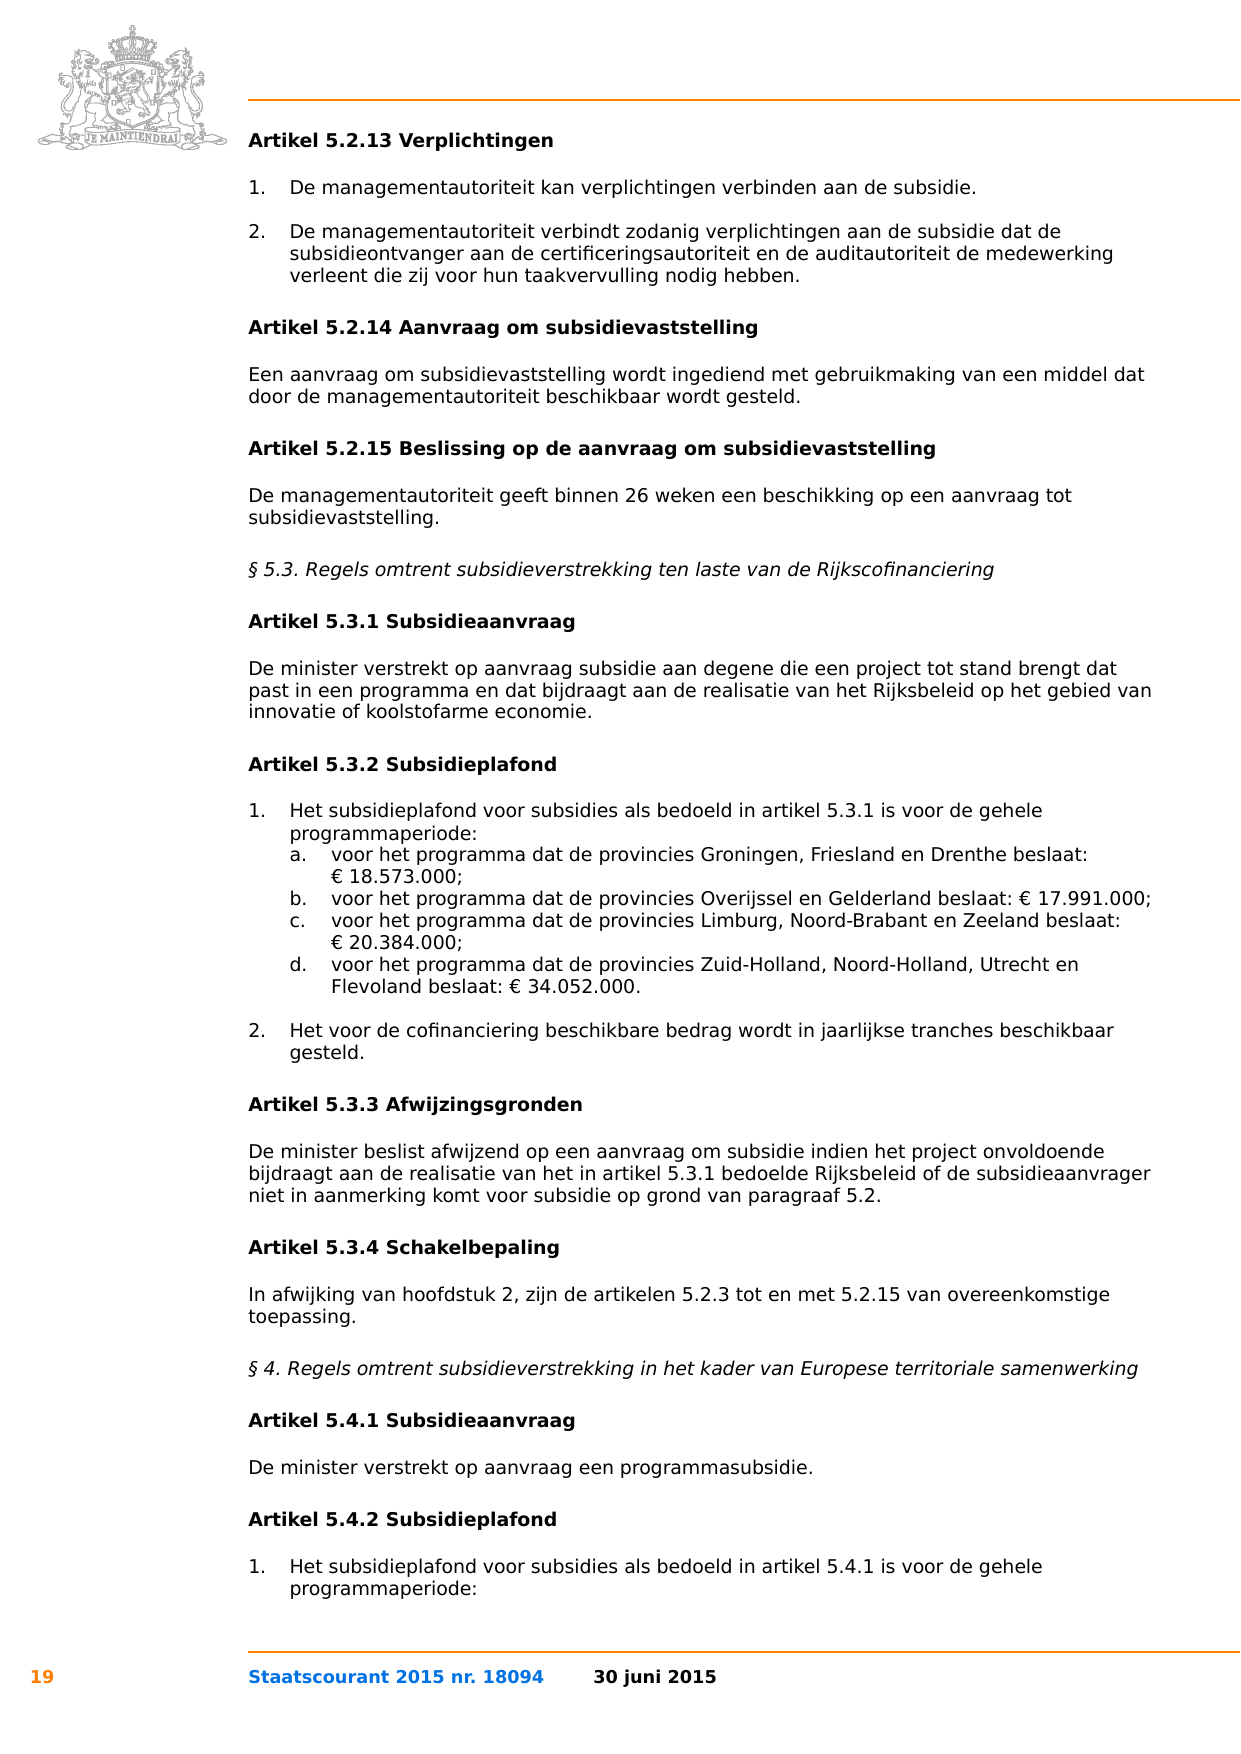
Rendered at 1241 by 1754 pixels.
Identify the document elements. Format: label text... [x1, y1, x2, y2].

subtitle Artikel 5.3.1 Subsidieaanvraag [248, 611, 1163, 632]
subtitle Artikel 5.3.2 Subsidieplafond [248, 753, 1163, 775]
subtitle § 4. Regels omtrent subsidieverstrekking in het kader van Europese territoriale samenwerking [248, 1358, 1163, 1380]
text 1. De managementautoriteit kan verplichtingen verbinden aan de subsidie. [248, 177, 1163, 199]
subtitle Artikel 5.3.4 Schakelbepaling [248, 1237, 1163, 1259]
text d. voor het programma dat de provincies Zuid-Holland, Noord-Holland, Utrecht en Flevoland beslaat: € 34.052.000. [289, 954, 1163, 998]
text 2. Het voor de cofinanciering beschikbare bedrag wordt in jaarlijkse tranches beschikbaar gesteld. [248, 1020, 1163, 1064]
text De minister beslist afwijzend op een aanvraag om subsidie indien het project onvoldoende bijdraagt aan de realisatie van het in artikel 5.3.1 bedoelde Rijksbeleid of de subsidieaanvrager niet in aanmerking komt voor subsidie op grond van paragraaf 5.2. [248, 1141, 1163, 1207]
text 1. Het subsidieplafond voor subsidies als bedoeld in artikel 5.4.1 is voor de gehele programmaperiode: [248, 1556, 1163, 1600]
text De managementautoriteit geeft binnen 26 weken een beschikking op een aanvraag tot subsidievaststelling. [248, 484, 1163, 528]
text b. voor het programma dat de provincies Overijssel en Gelderland beslaat: € 17.991.000; [289, 888, 1163, 910]
subtitle Artikel 5.4.1 Subsidieaanvraag [248, 1410, 1163, 1432]
subtitle Artikel 5.4.2 Subsidieplafond [248, 1509, 1163, 1531]
subtitle Artikel 5.2.13 Verplichtingen [248, 130, 1163, 152]
picture [38, 25, 227, 150]
text Een aanvraag om subsidievaststelling wordt ingediend met gebruikmaking van een middel dat door de managementautoriteit beschikbaar wordt gesteld. [248, 364, 1163, 408]
text a. voor het programma dat de provincies Groningen, Friesland en Drenthe beslaat: € 18.573.000; [289, 844, 1163, 888]
text De minister verstrekt op aanvraag subsidie aan degene die een project tot stand brengt dat past in een programma en dat bijdraagt aan de realisatie van het Rijksbeleid op het gebied van innovatie of koolstofarme economie. [248, 657, 1163, 723]
subtitle § 5.3. Regels omtrent subsidieverstrekking ten laste van de Rijkscofinanciering [248, 558, 1163, 581]
text c. voor het programma dat de provincies Limburg, Noord-Brabant en Zeeland beslaat: € 20.384.000; [289, 910, 1163, 954]
text 2. De managementautoriteit verbindt zodanig verplichtingen aan de subsidie dat de subsidieontvanger aan de certificeringsautoriteit en de auditautoriteit de medewerking verleent die zij voor hun taakvervulling nodig hebben. [248, 221, 1163, 287]
subtitle Artikel 5.2.15 Beslissing op de aanvraag om subsidievaststelling [248, 438, 1163, 459]
subtitle Artikel 5.2.14 Aanvraag om subsidievaststelling [248, 317, 1163, 339]
text De minister verstrekt op aanvraag een programmasubsidie. [248, 1457, 1163, 1479]
text 1. Het subsidieplafond voor subsidies als bedoeld in artikel 5.3.1 is voor de gehele programmaperiode: [248, 800, 1163, 844]
text In afwijking van hoofdstuk 2, zijn de artikelen 5.2.3 tot en met 5.2.15 van overeenkomstige toepassing. [248, 1284, 1163, 1328]
subtitle Artikel 5.3.3 Afwijzingsgronden [248, 1094, 1163, 1116]
